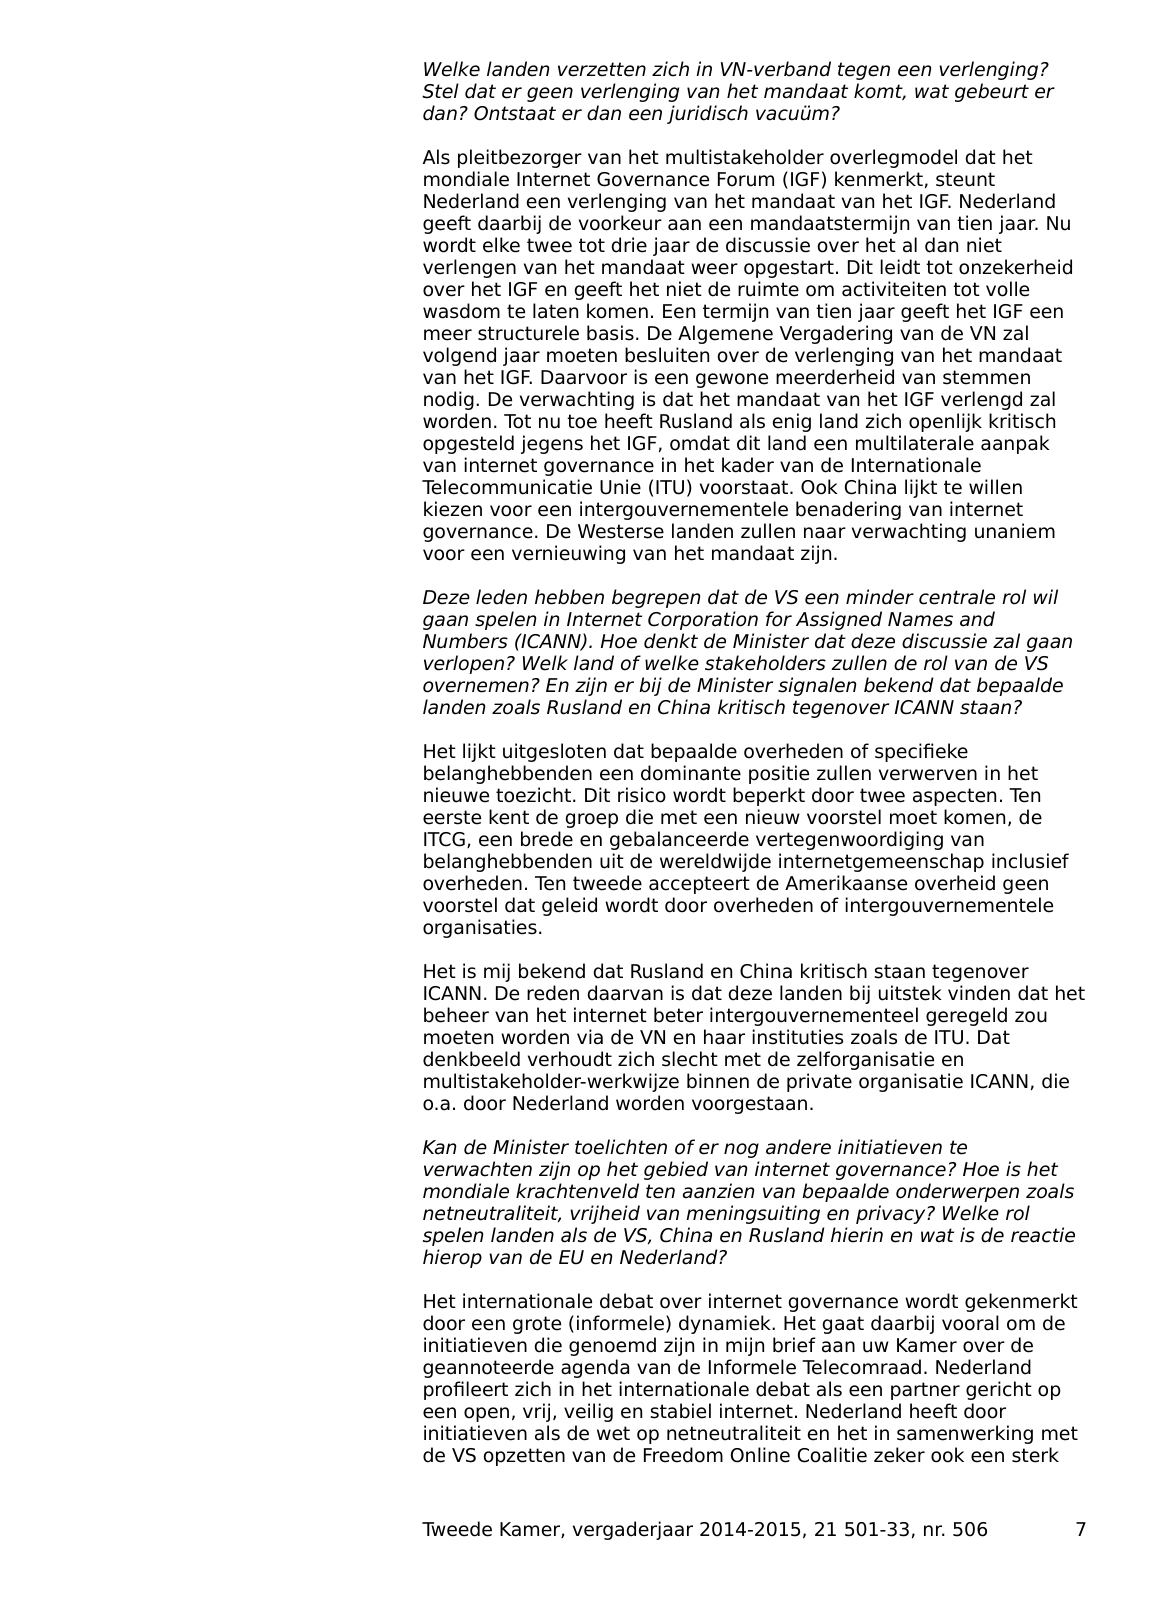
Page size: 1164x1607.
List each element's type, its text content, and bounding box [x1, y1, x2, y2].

text Deze leden hebben begrepen dat de VS een minder centrale rol wil gaan spelen in Internet Corporation for Assigned Names and Numbers (ICANN). Hoe denkt de Minister dat deze discussie zal gaan verlopen? Welk land of welke stakeholders zullen de rol van de VS overnemen? En zijn er bij de Minister signalen bekend dat bepaalde landen zoals Rusland en China kritisch tegenover ICANN staan? [422, 587, 1087, 719]
text Het lijkt uitgesloten dat bepaalde overheden of specifieke belanghebbenden een dominante positie zullen verwerven in het nieuwe toezicht. Dit risico wordt beperkt door twee aspecten. Ten eerste kent de groep die met een nieuw voorstel moet komen, de ITCG, een brede en gebalanceerde vertegenwoordiging van belanghebbenden uit de wereldwijde internetgemeenschap inclusief overheden. Ten tweede accepteert de Amerikaanse overheid geen voorstel dat geleid wordt door overheden of intergouvernementele organisaties. [422, 741, 1087, 939]
text Het is mij bekend dat Rusland en China kritisch staan tegenover ICANN. De reden daarvan is dat deze landen bij uitstek vinden dat het beheer van het internet beter intergouvernementeel geregeld zou moeten worden via de VN en haar instituties zoals de ITU. Dat denkbeeld verhoudt zich slecht met de zelforganisatie en multistakeholder-werkwijze binnen de private organisatie ICANN, die o.a. door Nederland worden voorgestaan. [422, 961, 1087, 1115]
text Als pleitbezorger van het multistakeholder overlegmodel dat het mondiale Internet Governance Forum (IGF) kenmerkt, steunt Nederland een verlenging van het mandaat van het IGF. Nederland geeft daarbij de voorkeur aan een mandaatstermijn van tien jaar. Nu wordt elke twee tot drie jaar de discussie over het al dan niet verlengen van het mandaat weer opgestart. Dit leidt tot onzekerheid over het IGF en geeft het niet de ruimte om activiteiten tot volle wasdom te laten komen. Een termijn van tien jaar geeft het IGF een meer structurele basis. De Algemene Vergadering van de VN zal volgend jaar moeten besluiten over de verlenging van het mandaat van het IGF. Daarvoor is een gewone meerderheid van stemmen nodig. De verwachting is dat het mandaat van het IGF verlengd zal worden. Tot nu toe heeft Rusland als enig land zich openlijk kritisch opgesteld jegens het IGF, omdat dit land een multilaterale aanpak van internet governance in het kader van de Internationale Telecommunicatie Unie (ITU) voorstaat. Ook China lijkt te willen kiezen voor een intergouvernementele benadering van internet governance. De Westerse landen zullen naar verwachting unaniem voor een vernieuwing van het mandaat zijn. [422, 147, 1087, 565]
text Het internationale debat over internet governance wordt gekenmerkt door een grote (informele) dynamiek. Het gaat daarbij vooral om de initiatieven die genoemd zijn in mijn brief aan uw Kamer over de geannoteerde agenda van de Informele Telecomraad. Nederland profileert zich in het internationale debat als een partner gericht op een open, vrij, veilig en stabiel internet. Nederland heeft door initiatieven als de wet op netneutraliteit en het in samenwerking met de VS opzetten van de Freedom Online Coalitie zeker ook een sterk [422, 1291, 1087, 1467]
text Welke landen verzetten zich in VN-verband tegen een verlenging? Stel dat er geen verlenging van het mandaat komt, wat gebeurt er dan? Ontstaat er dan een juridisch vacuüm? [422, 59, 1087, 125]
text Kan de Minister toelichten of er nog andere initiatieven te verwachten zijn op het gebied van internet governance? Hoe is het mondiale krachtenveld ten aanzien van bepaalde onderwerpen zoals netneutraliteit, vrijheid van meningsuiting en privacy? Welke rol spelen landen als de VS, China en Rusland hierin en wat is de reactie hierop van de EU en Nederland? [422, 1137, 1087, 1269]
